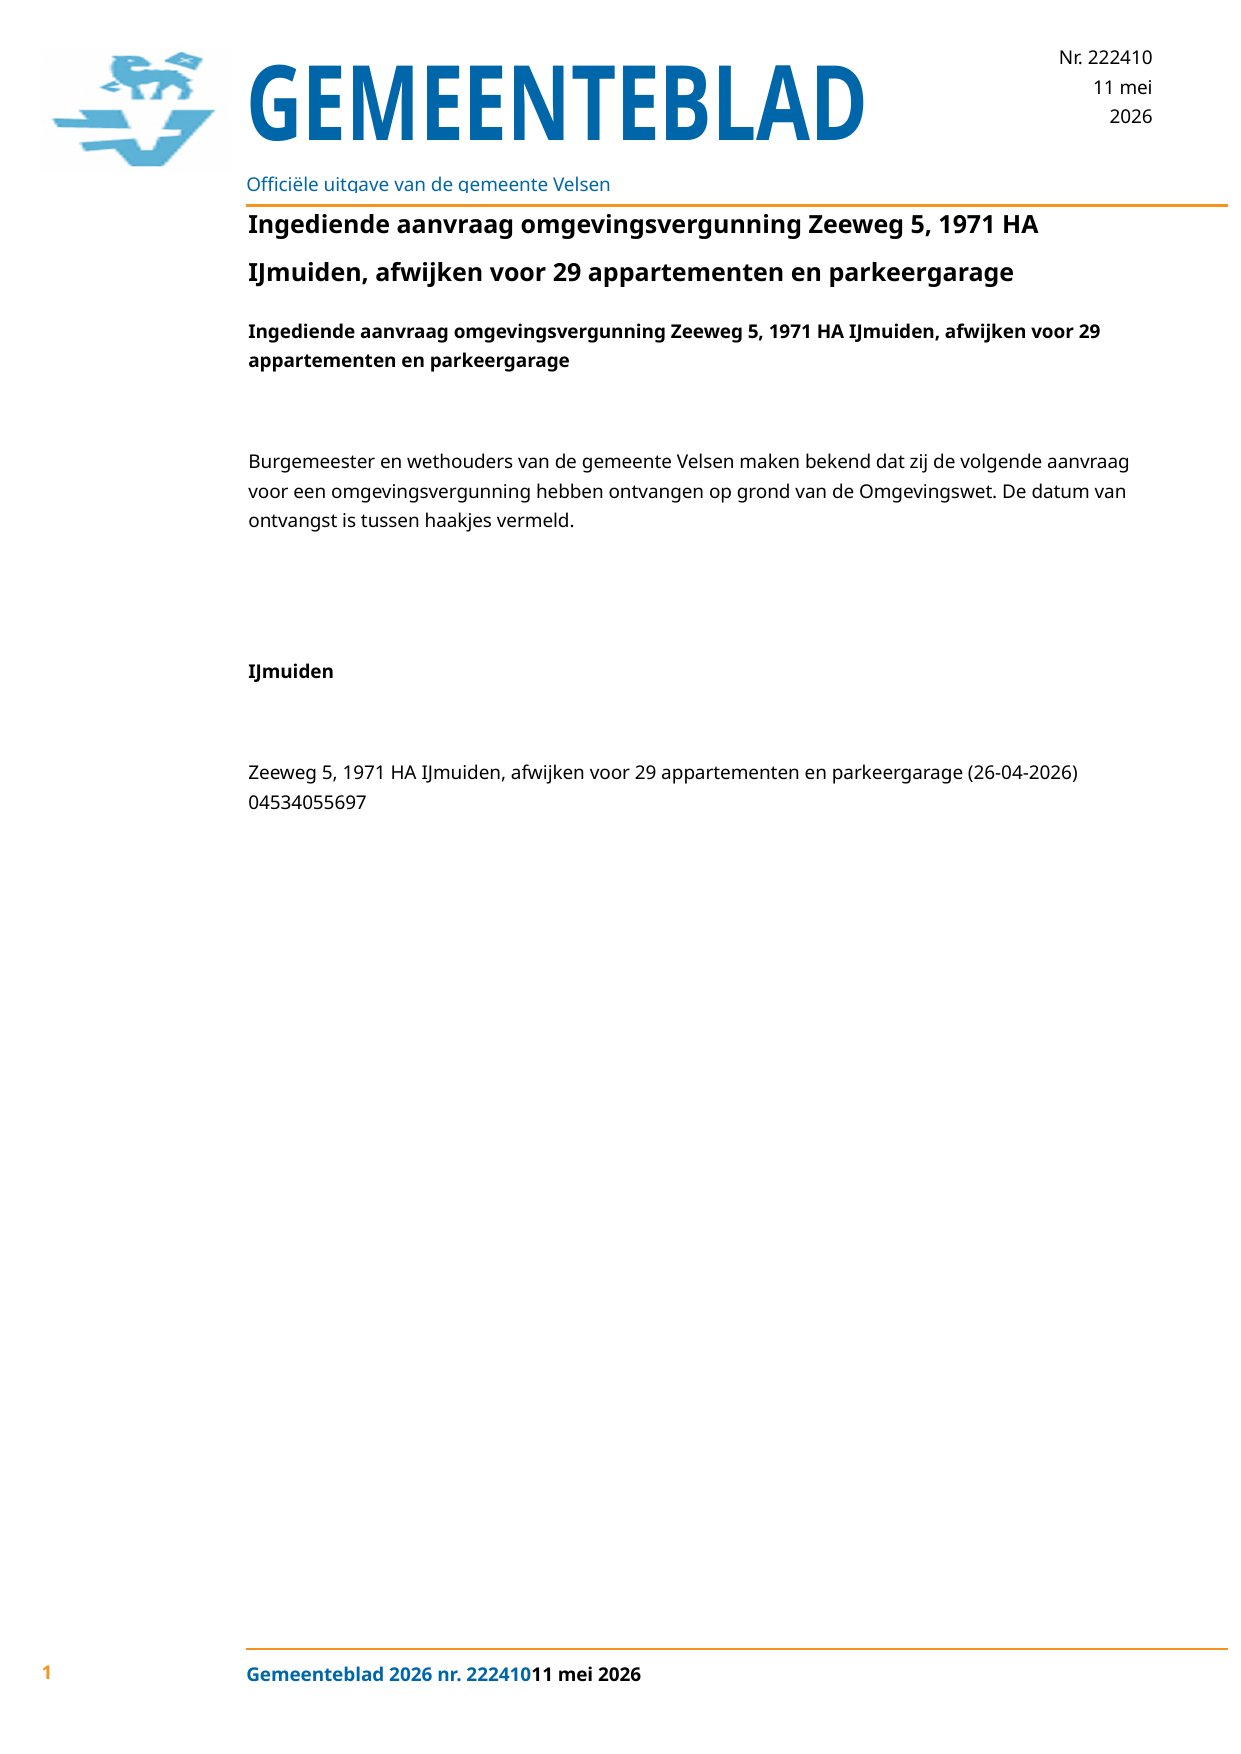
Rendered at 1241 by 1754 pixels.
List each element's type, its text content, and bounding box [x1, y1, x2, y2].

text Ingediende aanvraag omgevingsvergunning Zeeweg 5, 1971 HA IJmuiden, afwijken voor 29 appartementen en parkeergarage [248, 318, 1152, 373]
text Burgemeester en wethouders van de gemeente Velsen maken bekend dat zij de volgende aanvraag voor een omgevingsvergunning hebben ontvangen op grond van de Omgevingswet. De datum van ontvangst is tussen haakjes vermeld. [248, 448, 1152, 533]
text Zeeweg 5, 1971 HA IJmuiden, afwijken voor 29 appartementen en parkeergarage (26-04-2026) 04534055697 [248, 759, 1152, 815]
text Ingediende aanvraag omgevingsvergunning Zeeweg 5, 1971 HA IJmuiden, afwijken voor 29 appartementen en parkeergarage [248, 207, 1152, 288]
text IJmuiden [248, 659, 1152, 684]
picture [41, 47, 231, 172]
